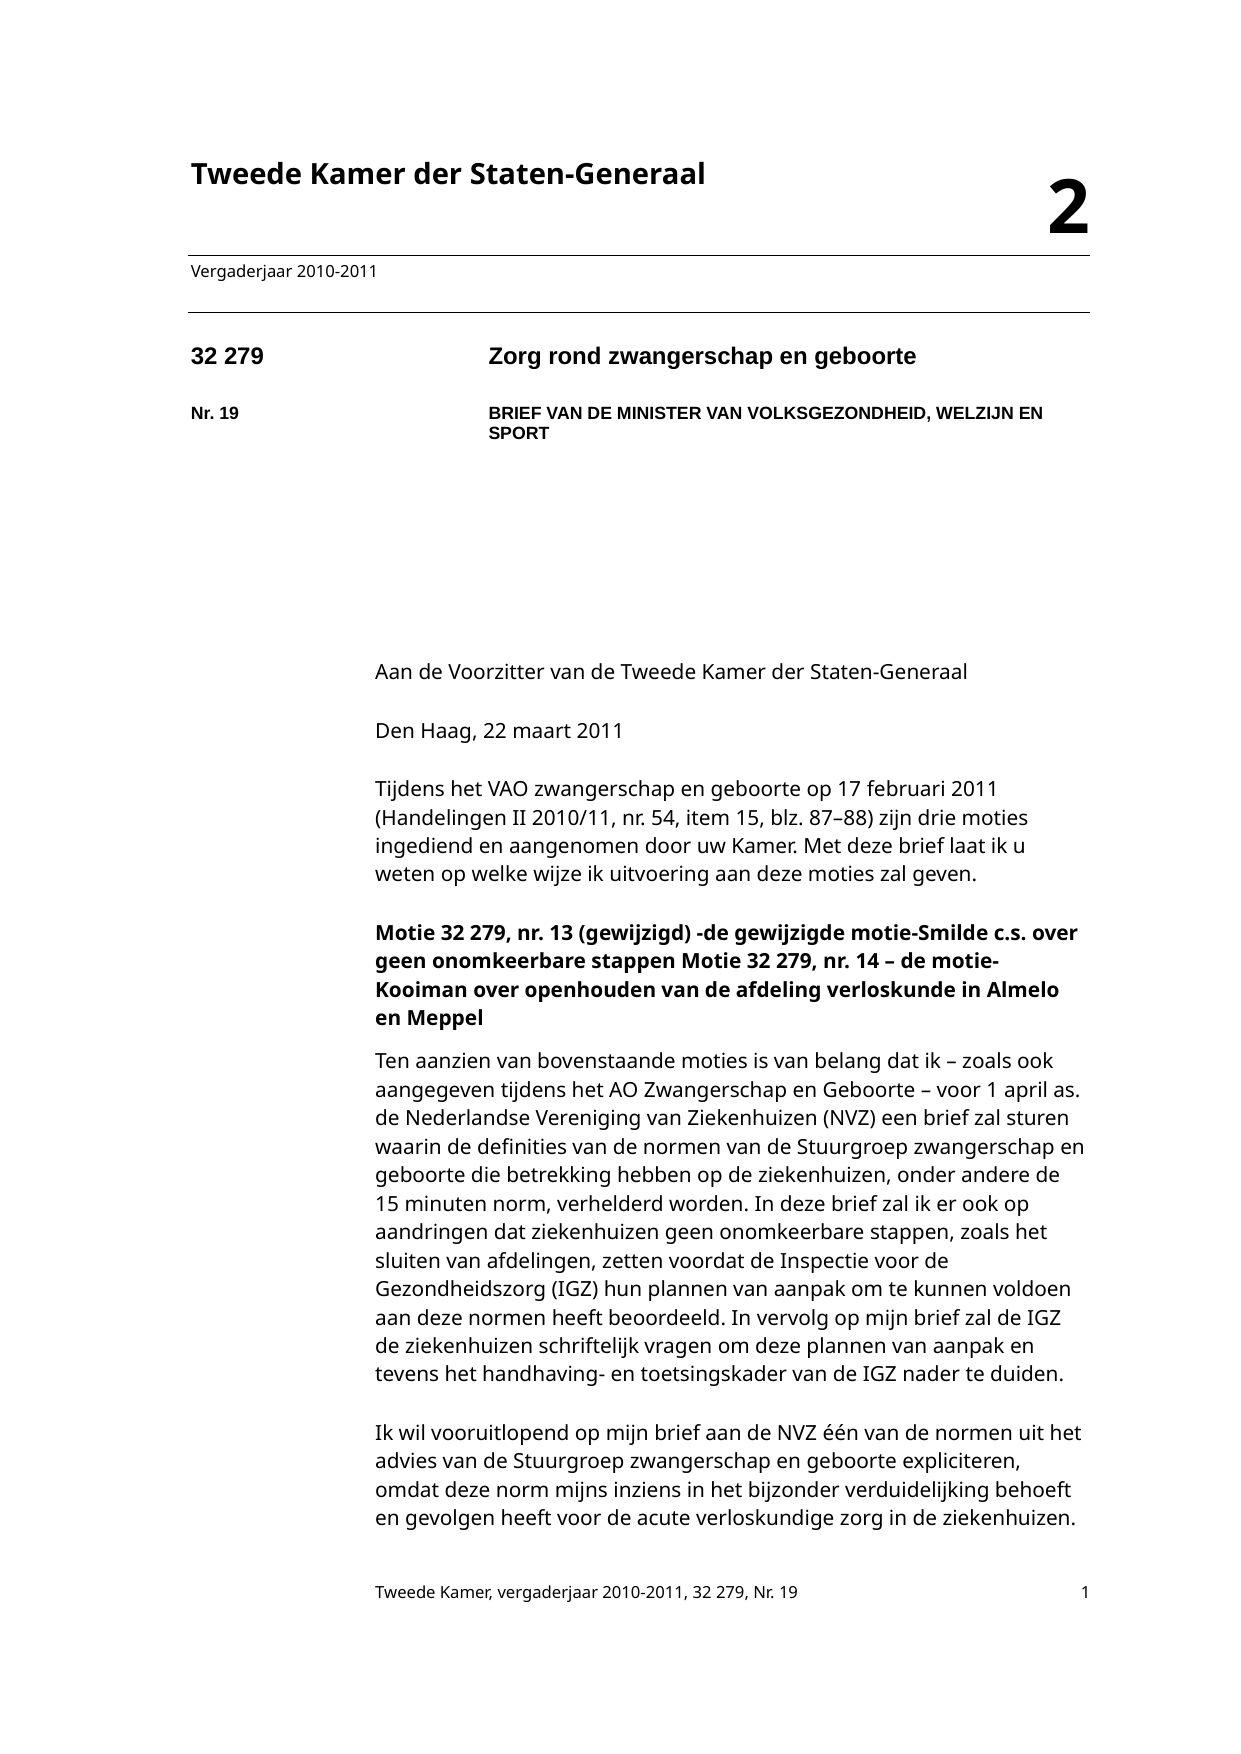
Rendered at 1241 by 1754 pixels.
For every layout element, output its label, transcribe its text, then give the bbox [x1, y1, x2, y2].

text Aan de Voorzitter van de Tweede Kamer der Staten-Generaal [375, 657, 1090, 686]
table_header 2 [910, 150, 1090, 255]
table_cell BRIEF VAN DE MINISTER VAN VOLKSGEZONDHEID, WELZIJN EN SPORT [485, 399, 1090, 539]
table_cell [485, 256, 1090, 312]
table_cell [485, 313, 1090, 339]
table_cell Zorg rond zwangerschap en geboorte [485, 339, 1090, 399]
text Motie 32 279, nr. 13 (gewijzigd) -de gewijzigde motie-Smilde c.s. over geen onomkeerbare stappen Motie 32 279, nr. 14 – de motie-Kooiman over openhouden van de afdeling verloskunde in Almelo en Meppel [375, 918, 1090, 1032]
table_cell 32 279 [188, 339, 485, 399]
table_header Tweede Kamer der Staten-Generaal [188, 150, 909, 255]
table_cell [188, 313, 485, 339]
text Den Haag, 22 maart 2011 [375, 716, 1090, 744]
table_cell Nr. 19 [188, 399, 485, 539]
table_cell Vergaderjaar 2010-2011 [188, 256, 485, 312]
text Ik wil vooruitlopend op mijn brief aan de NVZ één van de normen uit het advies van de Stuurgroep zwangerschap en geboorte expliciteren, omdat deze norm mijns inziens in het bijzonder verduidelijking behoeft en gevolgen heeft voor de acute verloskundige zorg in de ziekenhuizen. [375, 1418, 1090, 1532]
text Ten aanzien van bovenstaande moties is van belang dat ik – zoals ook aangegeven tijdens het AO Zwangerschap en Geboorte – voor 1 april as. de Nederlandse Vereniging van Ziekenhuizen (NVZ) een brief zal sturen waarin de definities van de normen van de Stuurgroep zwangerschap en geboorte die betrekking hebben op de ziekenhuizen, onder andere de 15 minuten norm, verhelderd worden. In deze brief zal ik er ook op aandringen dat ziekenhuizen geen onomkeerbare stappen, zoals het sluiten van afdelingen, zetten voordat de Inspectie voor de Gezondheidszorg (IGZ) hun plannen van aanpak om te kunnen voldoen aan deze normen heeft beoordeeld. In vervolg op mijn brief zal de IGZ de ziekenhuizen schriftelijk vragen om deze plannen van aanpak en tevens het handhaving- en toetsingskader van de IGZ nader te duiden. [375, 1047, 1090, 1388]
text Tijdens het VAO zwangerschap en geboorte op 17 februari 2011 (Handelingen II 2010/11, nr. 54, item 15, blz. 87–88) zijn drie moties ingediend en aangenomen door uw Kamer. Met deze brief laat ik u weten op welke wijze ik uitvoering aan deze moties zal geven. [375, 774, 1090, 888]
